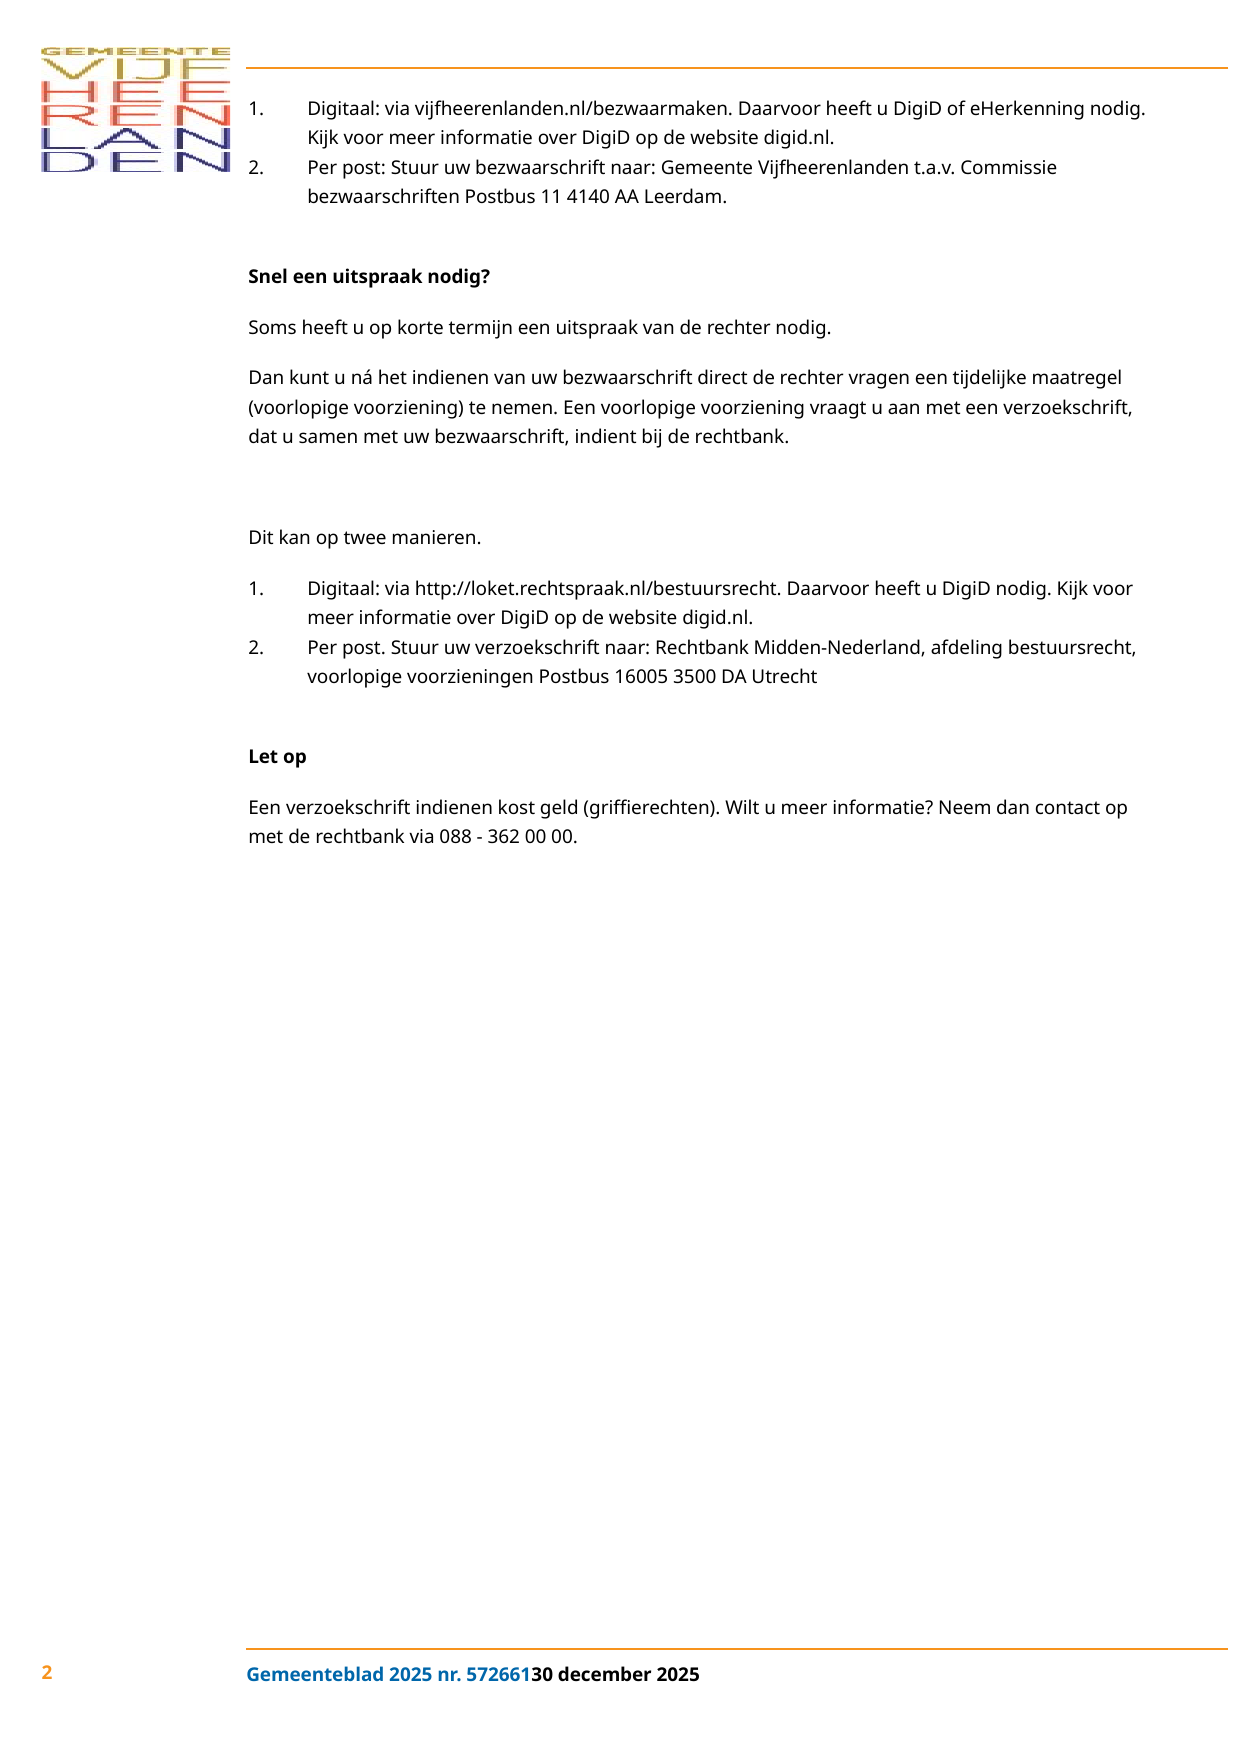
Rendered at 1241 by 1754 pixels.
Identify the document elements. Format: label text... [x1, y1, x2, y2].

list Per post. Stuur uw verzoekschrift naar: Rechtbank Midden-Nederland, afdeling bestuursrecht, voorlopige voorzieningen Postbus 16005 3500 DA Utrecht [248, 634, 1152, 689]
text Dan kunt u ná het indienen van uw bezwaarschrift direct de rechter vragen een tijdelijke maatregel (voorlopige voorziening) te nemen. Een voorlopige voorziening vraagt u aan met een verzoekschrift, dat u samen met uw bezwaarschrift, indient bij de rechtbank. [248, 364, 1152, 449]
text Dit kan op twee manieren. [248, 524, 1152, 550]
text Soms heeft u op korte termijn een uitspraak van de rechter nodig. [248, 314, 1152, 340]
picture [41, 47, 231, 172]
list Per post: Stuur uw bezwaarschrift naar: Gemeente Vijfheerenlanden t.a.v. Commissie bezwaarschriften Postbus 11 4140 AA Leerdam. [248, 154, 1152, 209]
text Snel een uitspraak nodig? [248, 263, 1152, 289]
list Digitaal: via http://loket.rechtspraak.nl/bestuursrecht. Daarvoor heeft u DigiD nodig. Kijk voor meer informatie over DigiD op de website digid.nl. [248, 575, 1152, 630]
text Een verzoekschrift indienen kost geld (griffierechten). Wilt u meer informatie? Neem dan contact op met de rechtbank via 088 - 362 00 00. [248, 794, 1152, 849]
text Let op [248, 743, 1152, 769]
list Digitaal: via vijfheerenlanden.nl/bezwaarmaken. Daarvoor heeft u DigiD of eHerkenning nodig. Kijk voor meer informatie over DigiD op de website digid.nl. [248, 95, 1152, 150]
